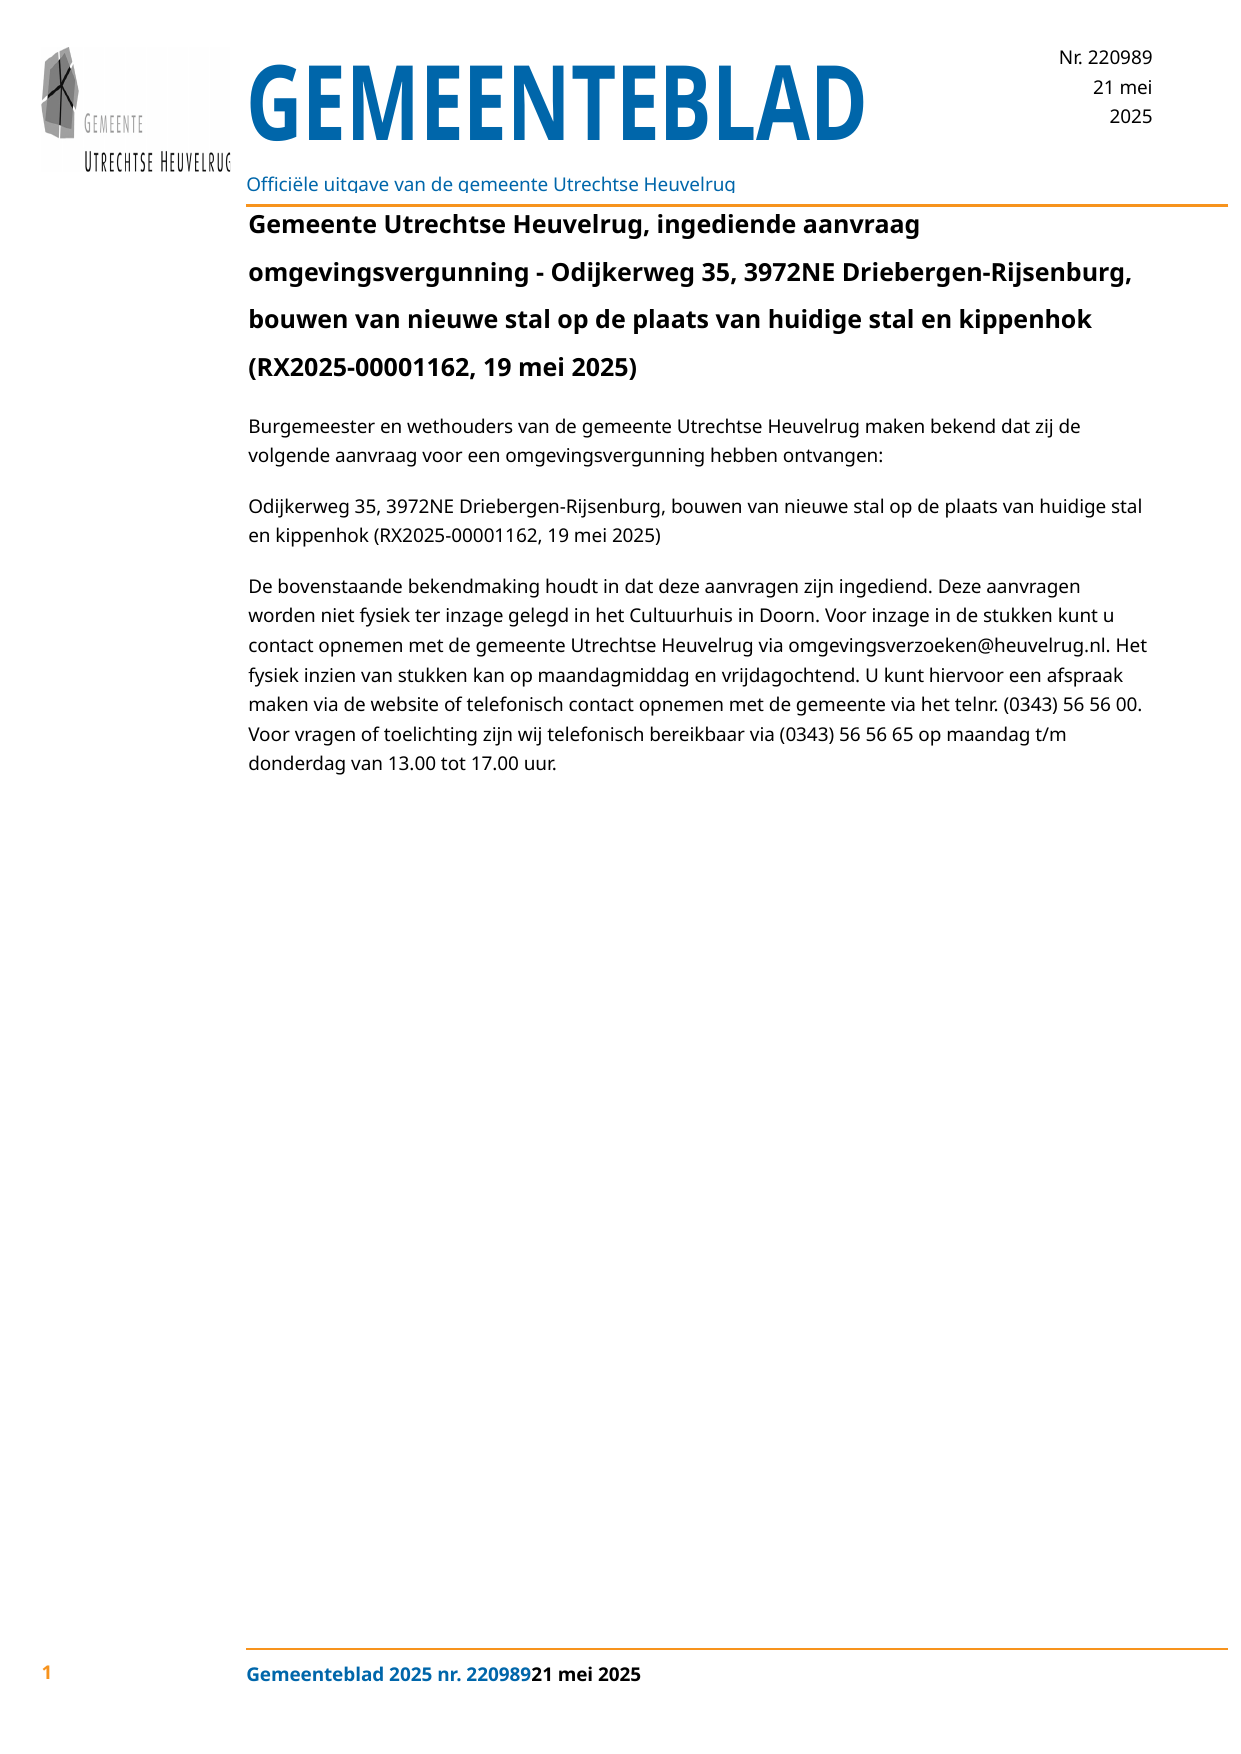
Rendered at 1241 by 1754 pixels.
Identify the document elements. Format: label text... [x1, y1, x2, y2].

text Gemeente Utrechtse Heuvelrug, ingediende aanvraag omgevingsvergunning - Odijkerweg 35, 3972NE Driebergen-Rijsenburg, bouwen van nieuwe stal op de plaats van huidige stal en kippenhok (RX2025-00001162, 19 mei 2025) [248, 207, 1152, 384]
text Odijkerweg 35, 3972NE Driebergen-Rijsenburg, bouwen van nieuwe stal op de plaats van huidige stal en kippenhok (RX2025-00001162, 19 mei 2025) [248, 493, 1152, 548]
text Burgemeester en wethouders van de gemeente Utrechtse Heuvelrug maken bekend dat zij de volgende aanvraag voor een omgevingsvergunning hebben ontvangen: [248, 413, 1152, 468]
picture [41, 47, 231, 172]
text De bovenstaande bekendmaking houdt in dat deze aanvragen zijn ingediend. Deze aanvragen worden niet fysiek ter inzage gelegd in het Cultuurhuis in Doorn. Voor inzage in de stukken kunt u contact opnemen met de gemeente Utrechtse Heuvelrug via omgevingsverzoeken@heuvelrug.nl. Het fysiek inzien van stukken kan op maandagmiddag en vrijdagochtend. U kunt hiervoor een afspraak maken via de website of telefonisch contact opnemen met de gemeente via het telnr. (0343) 56 56 00. Voor vragen of toelichting zijn wij telefonisch bereikbaar via (0343) 56 56 65 op maandag t/m donderdag van 13.00 tot 17.00 uur. [248, 573, 1152, 776]
